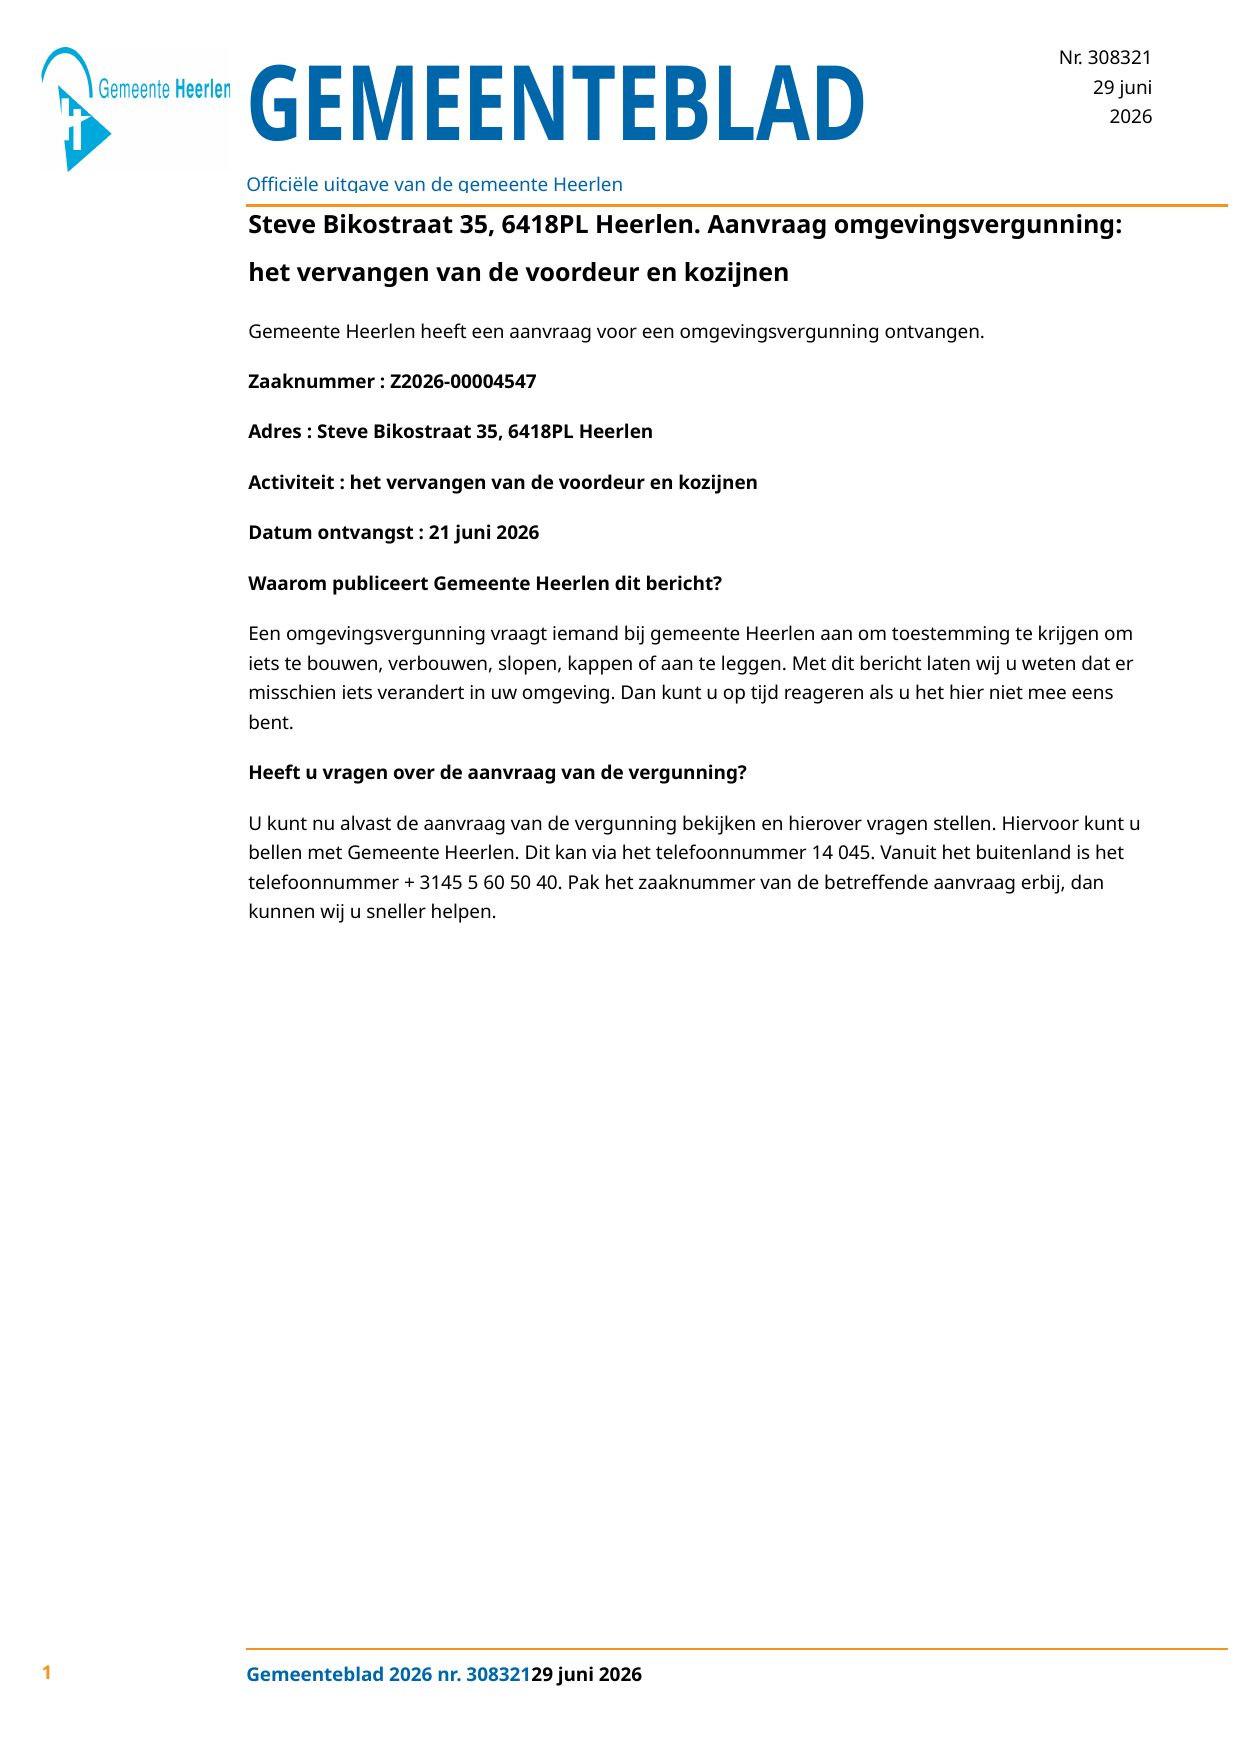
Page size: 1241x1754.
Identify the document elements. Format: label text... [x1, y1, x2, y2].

text Waarom publiceert Gemeente Heerlen dit bericht? [248, 570, 1152, 596]
text Zaaknummer : Z2026-00004547 [248, 368, 1152, 394]
text Adres : Steve Bikostraat 35, 6418PL Heerlen [248, 419, 1152, 444]
text U kunt nu alvast de aanvraag van de vergunning bekijken en hierover vragen stellen. Hiervoor kunt u bellen met Gemeente Heerlen. Dit kan via het telefoonnummer 14 045. Vanuit het buitenland is het telefoonnummer + 3145 5 60 50 40. Pak het zaaknummer van de betreffende aanvraag erbij, dan kunnen wij u sneller helpen. [248, 810, 1152, 924]
text Activiteit : het vervangen van de voordeur en kozijnen [248, 469, 1152, 495]
text Datum ontvangst : 21 juni 2026 [248, 519, 1152, 545]
picture [41, 47, 231, 172]
text Gemeente Heerlen heeft een aanvraag voor een omgevingsvergunning ontvangen. [248, 318, 1152, 344]
text Steve Bikostraat 35, 6418PL Heerlen. Aanvraag omgevingsvergunning: het vervangen van de voordeur en kozijnen [248, 207, 1152, 288]
picture [41, 47, 59, 70]
text Een omgevingsvergunning vraagt iemand bij gemeente Heerlen aan om toestemming te krijgen om iets te bouwen, verbouwen, slopen, kappen of aan te leggen. Met dit bericht laten wij u weten dat er misschien iets verandert in uw omgeving. Dan kunt u op tijd reageren als u het hier niet mee eens bent. [248, 620, 1152, 735]
text Heeft u vragen over de aanvraag van de vergunning? [248, 759, 1152, 785]
